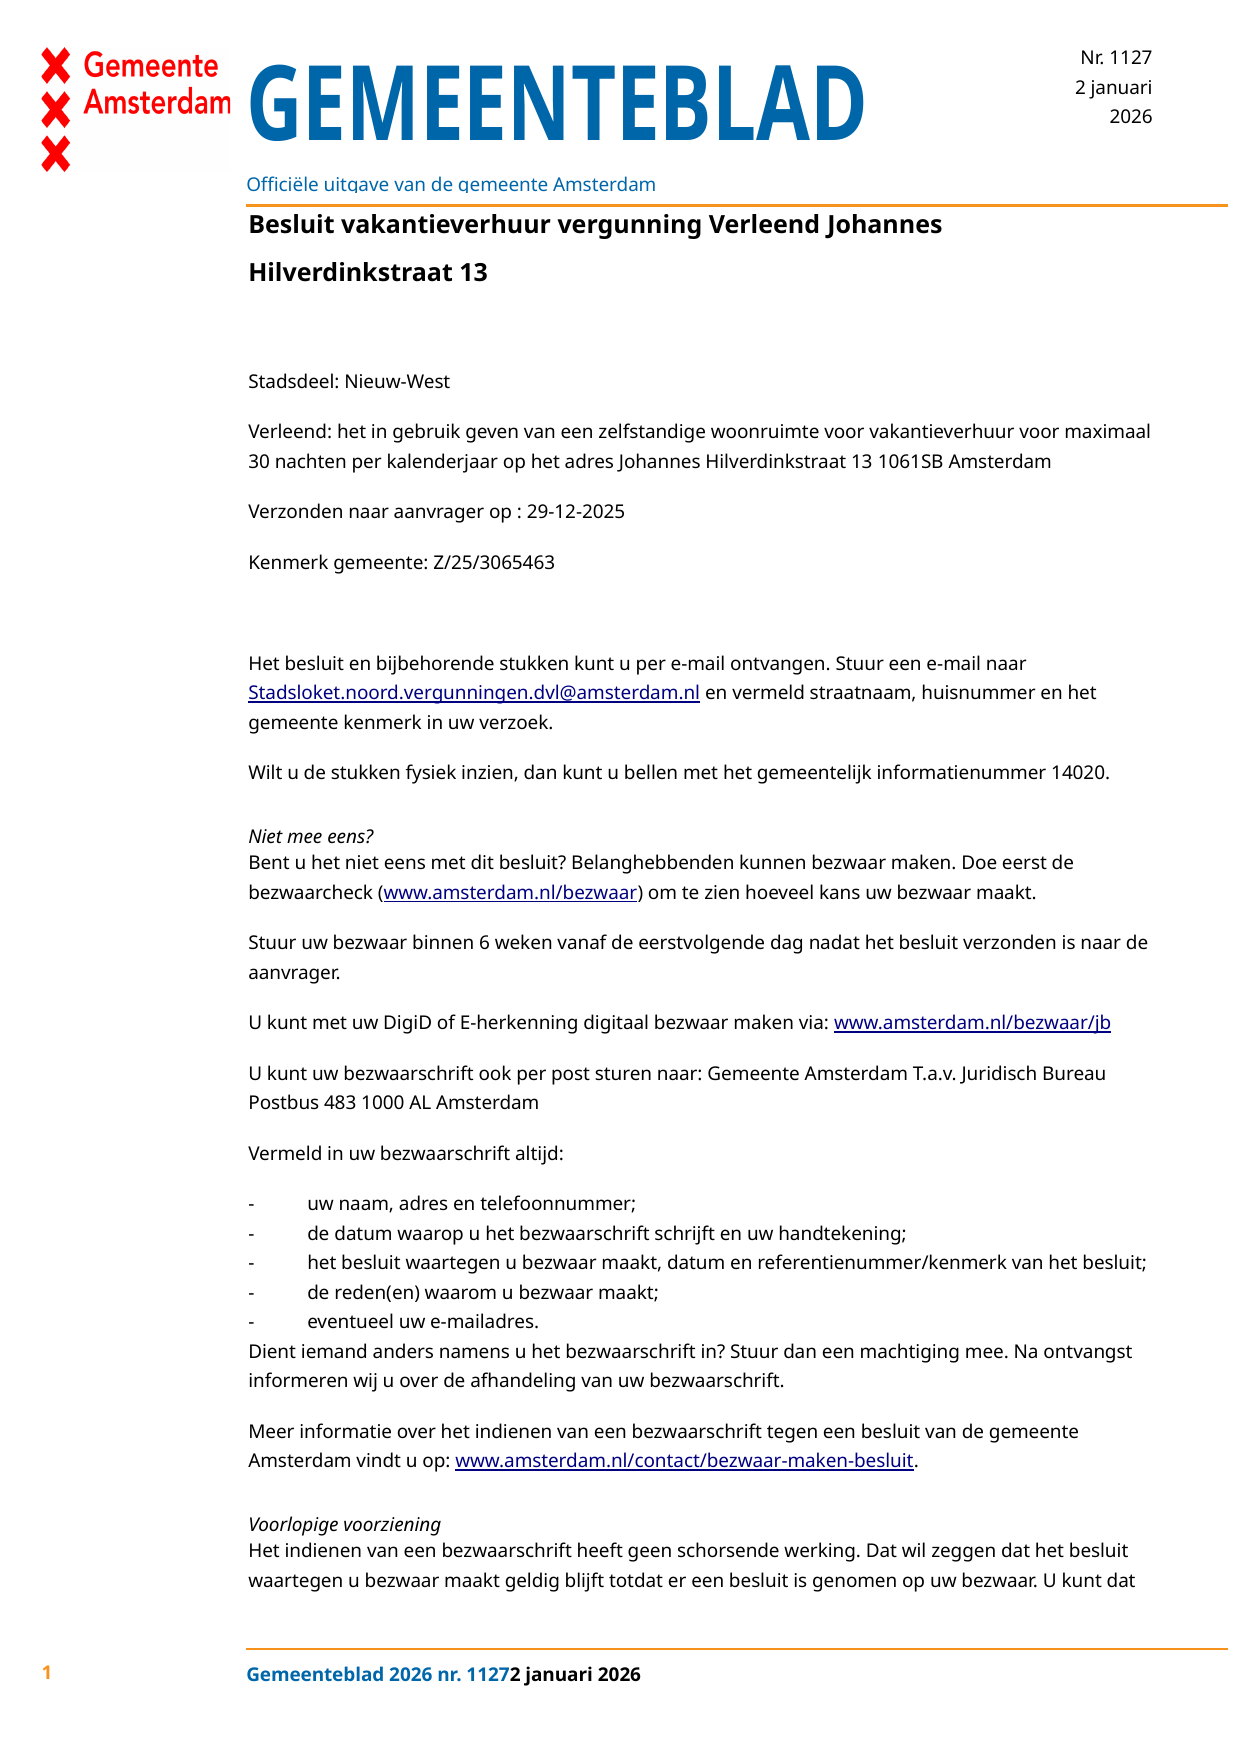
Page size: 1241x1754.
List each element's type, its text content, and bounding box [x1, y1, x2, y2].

text Verzonden naar aanvrager op : 29-12-2025 [248, 499, 1152, 524]
text Kenmerk gemeente: Z/25/3065463 [248, 549, 1152, 575]
text U kunt met uw DigiD of E-herkenning digitaal bezwaar maken via: www.amsterdam.nl/bezwaar/jb [248, 1009, 1152, 1035]
text Bent u het niet eens met dit besluit? Belanghebbenden kunnen bezwaar maken. Doe eerst de bezwaarcheck (www.amsterdam.nl/bezwaar) om te zien hoeveel kans uw bezwaar maakt. [248, 849, 1152, 904]
text Stadsdeel: Nieuw-West [248, 368, 1152, 394]
text Wilt u de stukken fysiek inzien, dan kunt u bellen met het gemeentelijk informatienummer 14020. [248, 759, 1152, 785]
list uw naam, adres en telefoonnummer; [248, 1190, 1152, 1216]
text Het indienen van een bezwaarschrift heeft geen schorsende werking. Dat wil zeggen dat het besluit waartegen u bezwaar maakt geldig blijft totdat er een besluit is genomen op uw bezwaar. U kunt dat [248, 1537, 1152, 1593]
text Dient iemand anders namens u het bezwaarschrift in? Stuur dan een machtiging mee. Na ontvangst informeren wij u over de afhandeling van uw bezwaarschrift. [248, 1338, 1152, 1393]
text Stuur uw bezwaar binnen 6 weken vanaf de eerstvolgende dag nadat het besluit verzonden is naar de aanvrager. [248, 929, 1152, 984]
list de reden(en) waarom u bezwaar maakt; [248, 1279, 1152, 1304]
text Voorlopige voorziening [248, 1512, 1152, 1537]
text Het besluit en bijbehorende stukken kunt u per e-mail ontvangen. Stuur een e-mail naar Stadsloket.noord.vergunningen.dvl@amsterdam.nl en vermeld straatnaam, huisnummer en het gemeente kenmerk in uw verzoek. [248, 650, 1152, 735]
list het besluit waartegen u bezwaar maakt, datum en referentienummer/kenmerk van het besluit; [248, 1249, 1152, 1275]
text Niet mee eens? [248, 823, 1152, 849]
text Besluit vakantieverhuur vergunning Verleend Johannes Hilverdinkstraat 13 [248, 207, 1152, 288]
picture [41, 47, 231, 172]
text U kunt uw bezwaarschrift ook per post sturen naar: Gemeente Amsterdam T.a.v. Juridisch Bureau Postbus 483 1000 AL Amsterdam [248, 1060, 1152, 1115]
text Verleend: het in gebruik geven van een zelfstandige woonruimte voor vakantieverhuur voor maximaal 30 nachten per kalenderjaar op het adres Johannes Hilverdinkstraat 13 1061SB Amsterdam [248, 419, 1152, 474]
list eventueel uw e-mailadres. [248, 1308, 1152, 1334]
list de datum waarop u het bezwaarschrift schrijft en uw handtekening; [248, 1220, 1152, 1245]
text Meer informatie over het indienen van een bezwaarschrift tegen een besluit van de gemeente Amsterdam vindt u op: www.amsterdam.nl/contact/bezwaar-maken-besluit. [248, 1418, 1152, 1473]
text Vermeld in uw bezwaarschrift altijd: [248, 1140, 1152, 1165]
